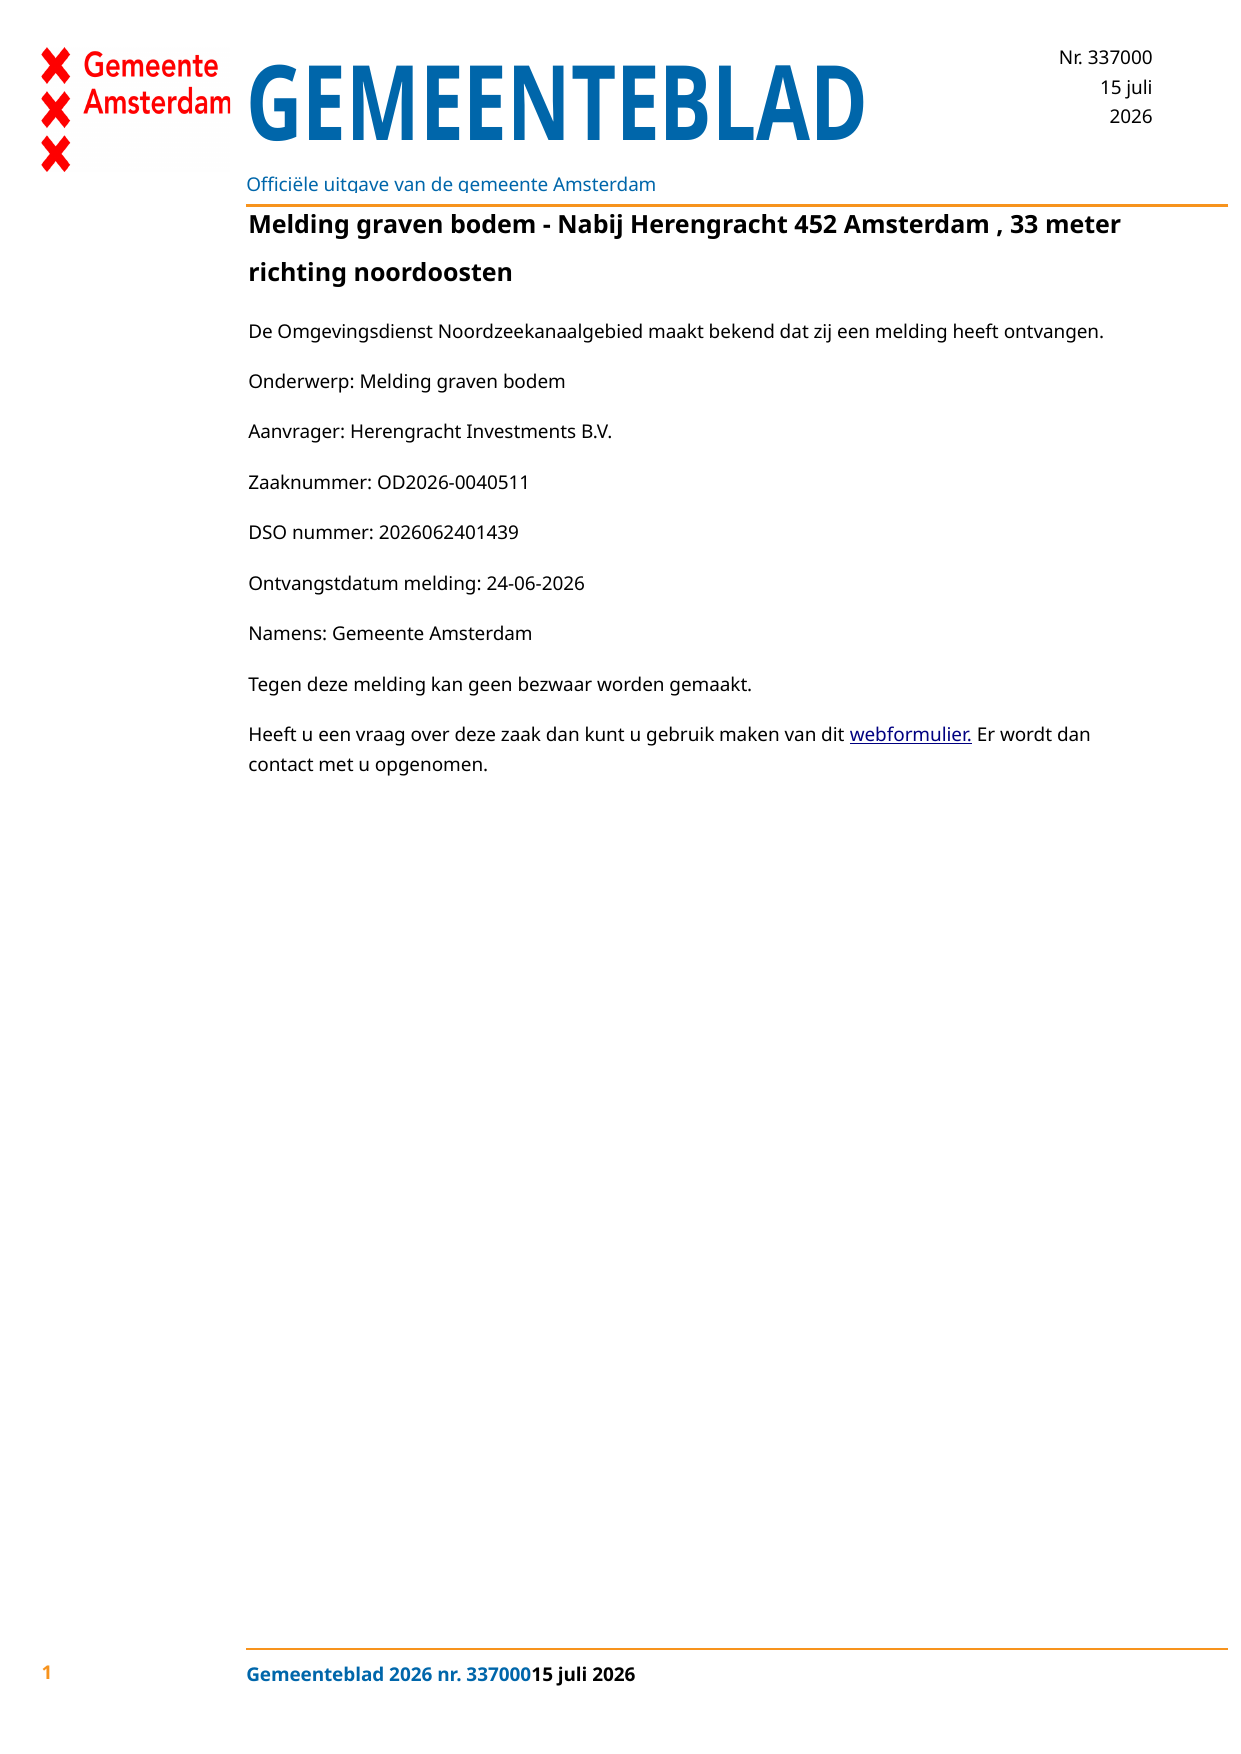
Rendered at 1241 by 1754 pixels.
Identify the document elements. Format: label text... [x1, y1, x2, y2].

text Namens: Gemeente Amsterdam [248, 620, 1152, 646]
text Zaaknummer: OD2026-0040511 [248, 469, 1152, 495]
text Melding graven bodem - Nabij Herengracht 452 Amsterdam , 33 meter richting noordoosten [248, 207, 1152, 288]
text Heeft u een vraag over deze zaak dan kunt u gebruik maken van dit webformulier. Er wordt dan contact met u opgenomen. [248, 721, 1152, 777]
picture [41, 47, 231, 172]
text Aanvrager: Herengracht Investments B.V. [248, 419, 1152, 444]
text DSO nummer: 2026062401439 [248, 519, 1152, 545]
text Tegen deze melding kan geen bezwaar worden gemaakt. [248, 671, 1152, 697]
text Ontvangstdatum melding: 24-06-2026 [248, 570, 1152, 596]
text Onderwerp: Melding graven bodem [248, 368, 1152, 394]
text De Omgevingsdienst Noordzeekanaalgebied maakt bekend dat zij een melding heeft ontvangen. [248, 318, 1152, 344]
